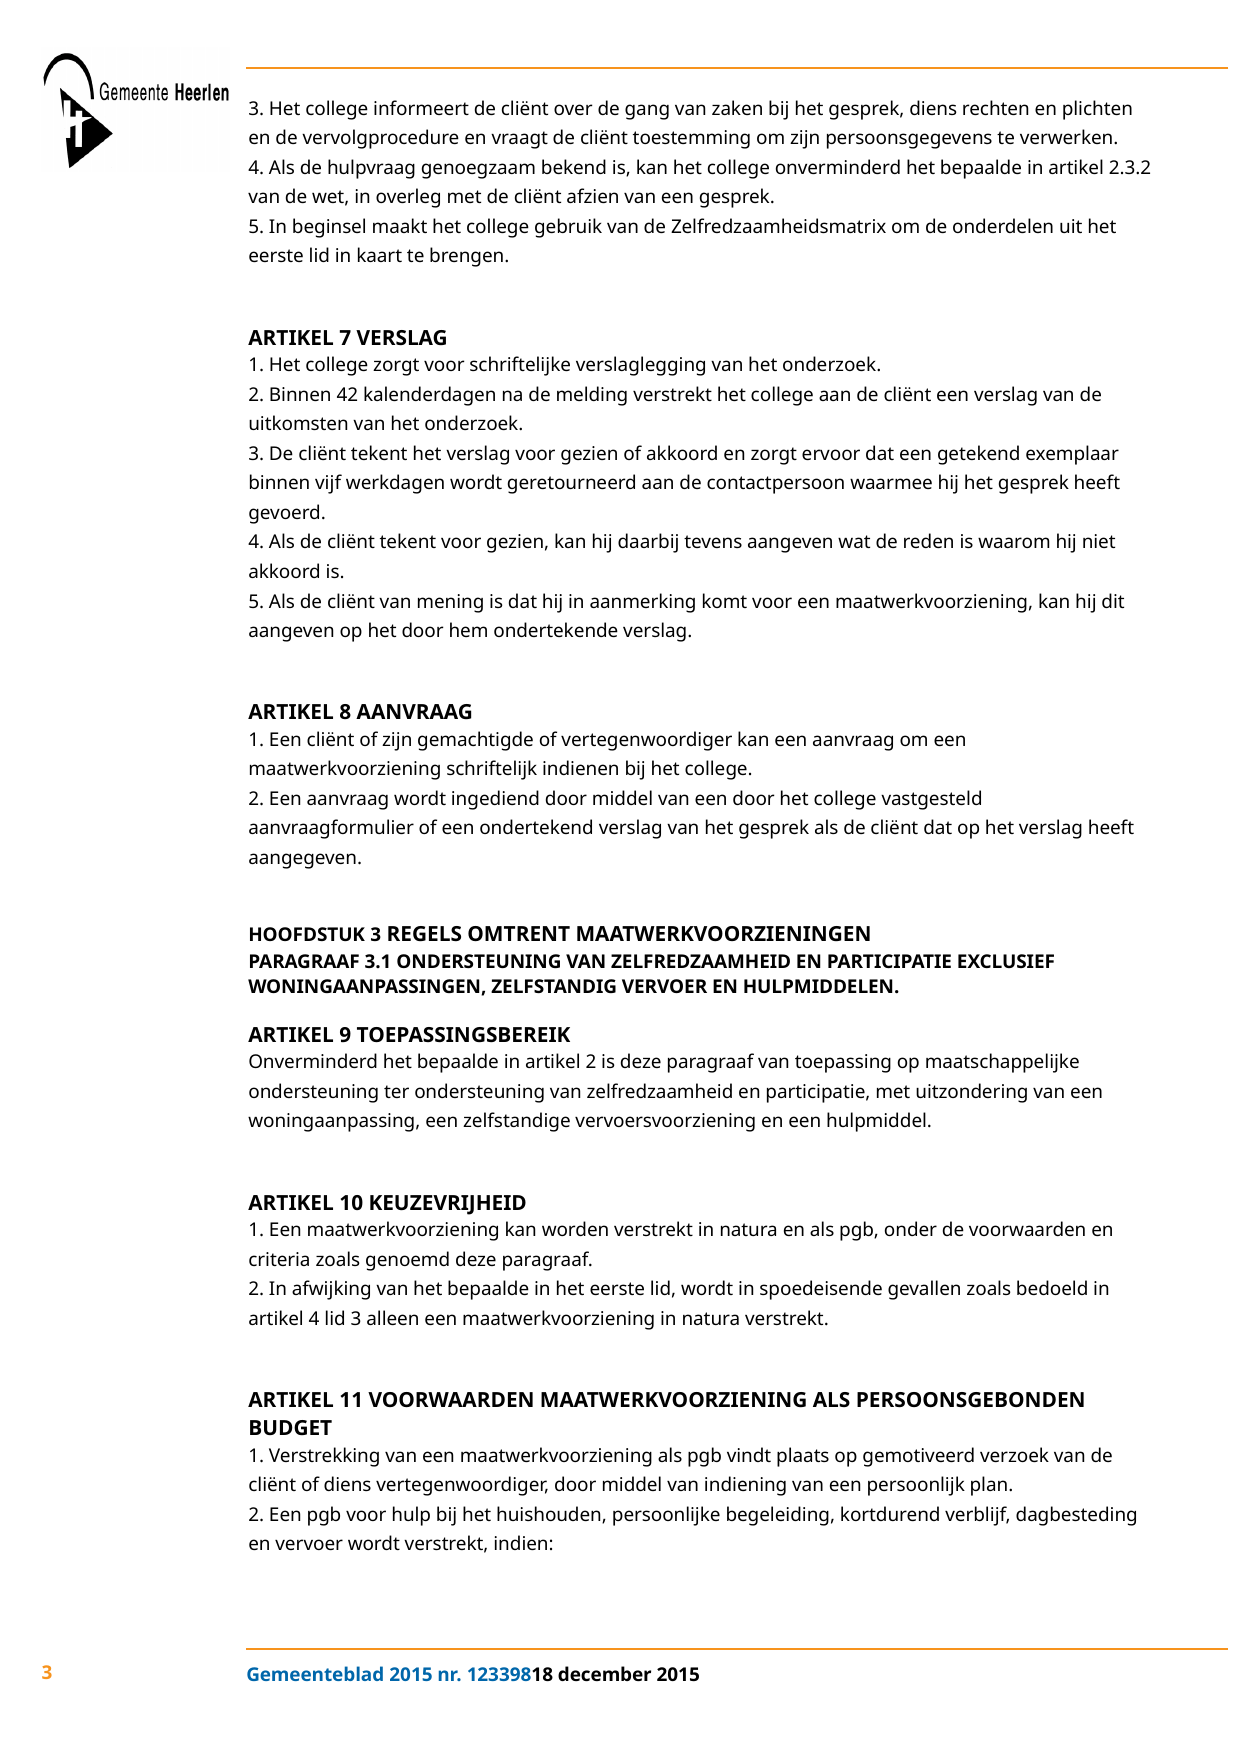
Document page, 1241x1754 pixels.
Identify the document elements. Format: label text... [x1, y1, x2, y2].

text HOOFDSTUK 3 REGELS OMTRENT MAATWERKVOORZIENINGEN [248, 919, 1152, 948]
text 3. Het college informeert de cliënt over de gang van zaken bij het gesprek, diens rechten en plichten en de vervolgprocedure en vraagt de cliënt toestemming om zijn persoonsgegevens te verwerken. [248, 95, 1152, 150]
text 1. Een cliënt of zijn gemachtigde of vertegenwoordiger kan een aanvraag om een maatwerkvoorziening schriftelijk indienen bij het college. [248, 726, 1152, 781]
text 4. Als de hulpvraag genoegzaam bekend is, kan het college onverminderd het bepaalde in artikel 2.3.2 van de wet, in overleg met de cliënt afzien van een gesprek. [248, 154, 1152, 209]
text 1. Verstrekking van een maatwerkvoorziening als pgb vindt plaats op gemotiveerd verzoek van de cliënt of diens vertegenwoordiger, door middel van indiening van een persoonlijk plan. [248, 1442, 1152, 1497]
text 3. De cliënt tekent het verslag voor gezien of akkoord en zorgt ervoor dat een getekend exemplaar binnen vijf werkdagen wordt geretourneerd aan de contactpersoon waarmee hij het gesprek heeft gevoerd. [248, 440, 1152, 525]
text 2. In afwijking van het bepaalde in het eerste lid, wordt in spoedeisende gevallen zoals bedoeld in artikel 4 lid 3 alleen een maatwerkvoorziening in natura verstrekt. [248, 1275, 1152, 1331]
text 2. Een aanvraag wordt ingediend door middel van een door het college vastgesteld aanvraagformulier of een ondertekend verslag van het gesprek als de cliënt dat op het verslag heeft aangegeven. [248, 785, 1152, 870]
text ARTIKEL 9 TOEPASSINGSBEREIK [248, 1020, 1152, 1048]
text 1. Het college zorgt voor schriftelijke verslaglegging van het onderzoek. [248, 351, 1152, 377]
text 5. In beginsel maakt het college gebruik van de Zelfredzaamheidsmatrix om de onderdelen uit het eerste lid in kaart te brengen. [248, 213, 1152, 268]
text ARTIKEL 11 VOORWAARDEN MAATWERKVOORZIENING ALS PERSOONSGEBONDEN BUDGET [248, 1385, 1152, 1442]
text Onverminderd het bepaalde in artikel 2 is deze paragraaf van toepassing op maatschappelijke ondersteuning ter ondersteuning van zelfredzaamheid en participatie, met uitzondering van een woningaanpassing, een zelfstandige vervoersvoorziening en een hulpmiddel. [248, 1048, 1152, 1133]
text ARTIKEL 7 VERSLAG [248, 323, 1152, 351]
text ARTIKEL 10 KEUZEVRIJHEID [248, 1188, 1152, 1216]
text 2. Een pgb voor hulp bij het huishouden, persoonlijke begeleiding, kortdurend verblijf, dagbesteding en vervoer wordt verstrekt, indien: [248, 1501, 1152, 1556]
text 4. Als de cliënt tekent voor gezien, kan hij daarbij tevens aangeven wat de reden is waarom hij niet akkoord is. [248, 529, 1152, 584]
text 2. Binnen 42 kalenderdagen na de melding verstrekt het college aan de cliënt een verslag van de uitkomsten van het onderzoek. [248, 381, 1152, 436]
text PARAGRAAF 3.1 ONDERSTEUNING VAN ZELFREDZAAMHEID EN PARTICIPATIE EXCLUSIEF WONINGAANPASSINGEN, ZELFSTANDIG VERVOER EN HULPMIDDELEN. [248, 948, 1152, 999]
text ARTIKEL 8 AANVRAAG [248, 697, 1152, 726]
picture [41, 47, 231, 172]
text 5. Als de cliënt van mening is dat hij in aanmerking komt voor een maatwerkvoorziening, kan hij dit aangeven op het door hem ondertekende verslag. [248, 588, 1152, 643]
text 1. Een maatwerkvoorziening kan worden verstrekt in natura en als pgb, onder de voorwaarden en criteria zoals genoemd deze paragraaf. [248, 1216, 1152, 1271]
